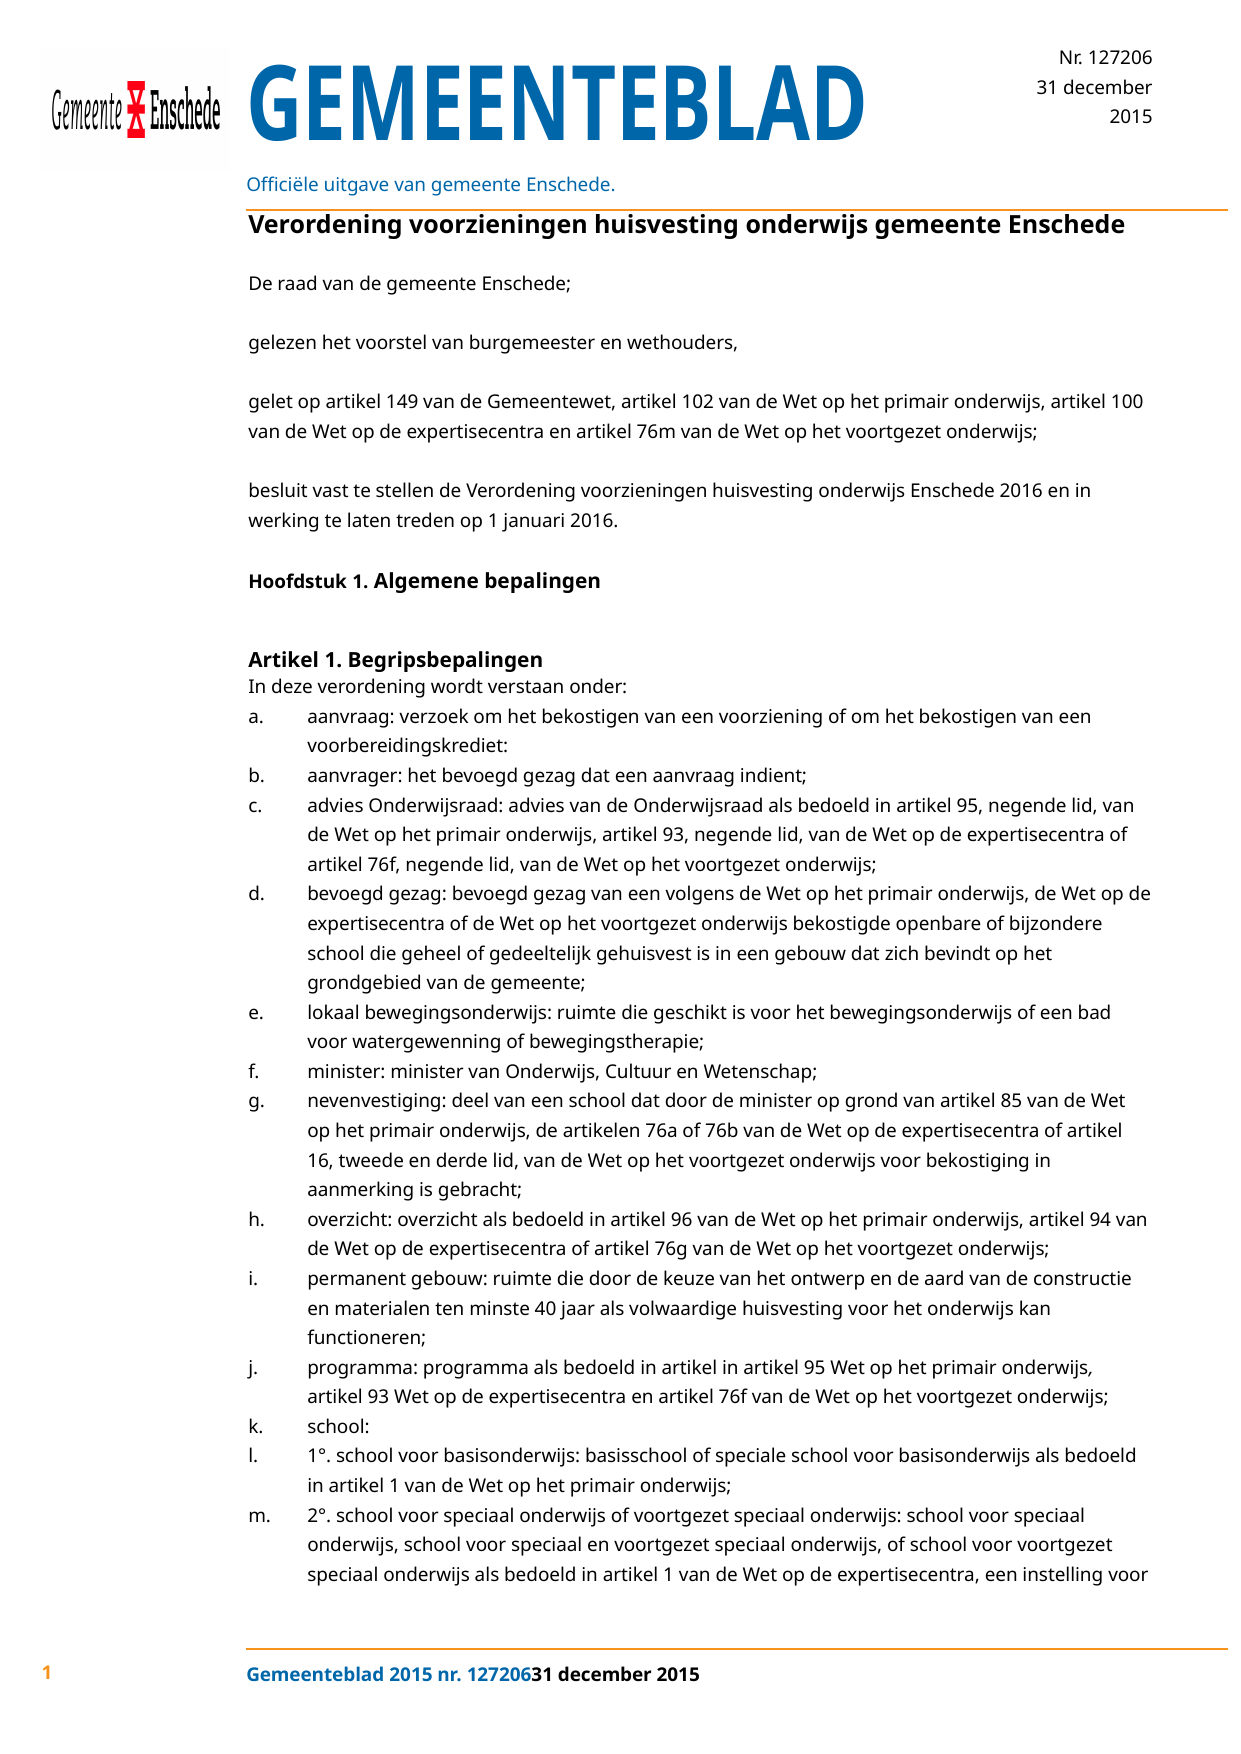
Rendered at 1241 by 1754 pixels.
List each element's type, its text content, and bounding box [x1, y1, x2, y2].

list lokaal bewegingsonderwijs: ruimte die geschikt is voor het bewegingsonderwijs of een bad voor watergewenning of bewegingstherapie; [248, 999, 1152, 1054]
text gelet op artikel 149 van de Gemeentewet, artikel 102 van de Wet op het primair onderwijs, artikel 100 van de Wet op de expertisecentra en artikel 76m van de Wet op het voortgezet onderwijs; [248, 389, 1152, 444]
list permanent gebouw: ruimte die door de keuze van het ontwerp en de aard van de constructie en materialen ten minste 40 jaar als volwaardige huisvesting voor het onderwijs kan functioneren; [248, 1265, 1152, 1350]
list minister: minister van Onderwijs, Cultuur en Wetenschap; [248, 1058, 1152, 1084]
text Verordening voorzieningen huisvesting onderwijs gemeente Enschede [248, 211, 1152, 241]
text gelezen het voorstel van burgemeester en wethouders, [248, 329, 1152, 355]
list 1°. school voor basisonderwijs: basisschool of speciale school voor basisonderwijs als bedoeld in artikel 1 van de Wet op het primair onderwijs; [248, 1443, 1152, 1498]
list 2°. school voor speciaal onderwijs of voortgezet speciaal onderwijs: school voor speciaal onderwijs, school voor speciaal en voortgezet speciaal onderwijs, of school voor voortgezet speciaal onderwijs als bedoeld in artikel 1 van de Wet op de expertisecentra, een instelling voor [248, 1502, 1152, 1587]
list aanvrager: het bevoegd gezag dat een aanvraag indient; [248, 762, 1152, 788]
text Artikel 1. Begripsbepalingen [248, 645, 1152, 673]
picture [41, 47, 231, 172]
text besluit vast te stellen de Verordening voorzieningen huisvesting onderwijs Enschede 2016 en in werking te laten treden op 1 januari 2016. [248, 477, 1152, 533]
text De raad van de gemeente Enschede; [248, 270, 1152, 296]
list advies Onderwijsraad: advies van de Onderwijsraad als bedoeld in artikel 95, negende lid, van de Wet op het primair onderwijs, artikel 93, negende lid, van de Wet op de expertisecentra of artikel 76f, negende lid, van de Wet op het voortgezet onderwijs; [248, 792, 1152, 877]
text In deze verordening wordt verstaan onder: [248, 673, 1152, 699]
list overzicht: overzicht als bedoeld in artikel 96 van de Wet op het primair onderwijs, artikel 94 van de Wet op de expertisecentra of artikel 76g van de Wet op het voortgezet onderwijs; [248, 1206, 1152, 1261]
list school: [248, 1413, 1152, 1439]
text Hoofdstuk 1. Algemene bepalingen [248, 566, 1152, 594]
list bevoegd gezag: bevoegd gezag van een volgens de Wet op het primair onderwijs, de Wet op de expertisecentra of de Wet op het voortgezet onderwijs bekostigde openbare of bijzondere school die geheel of gedeeltelijk gehuisvest is in een gebouw dat zich bevindt op het grondgebied van de gemeente; [248, 881, 1152, 995]
list nevenvestiging: deel van een school dat door de minister op grond van artikel 85 van de Wet op het primair onderwijs, de artikelen 76a of 76b van de Wet op de expertisecentra of artikel 16, tweede en derde lid, van de Wet op het voortgezet onderwijs voor bekostiging in aanmerking is gebracht; [248, 1088, 1152, 1202]
list aanvraag: verzoek om het bekostigen van een voorziening of om het bekostigen van een voorbereidingskrediet: [248, 703, 1152, 758]
list programma: programma als bedoeld in artikel in artikel 95 Wet op het primair onderwijs, artikel 93 Wet op de expertisecentra en artikel 76f van de Wet op het voortgezet onderwijs; [248, 1354, 1152, 1409]
